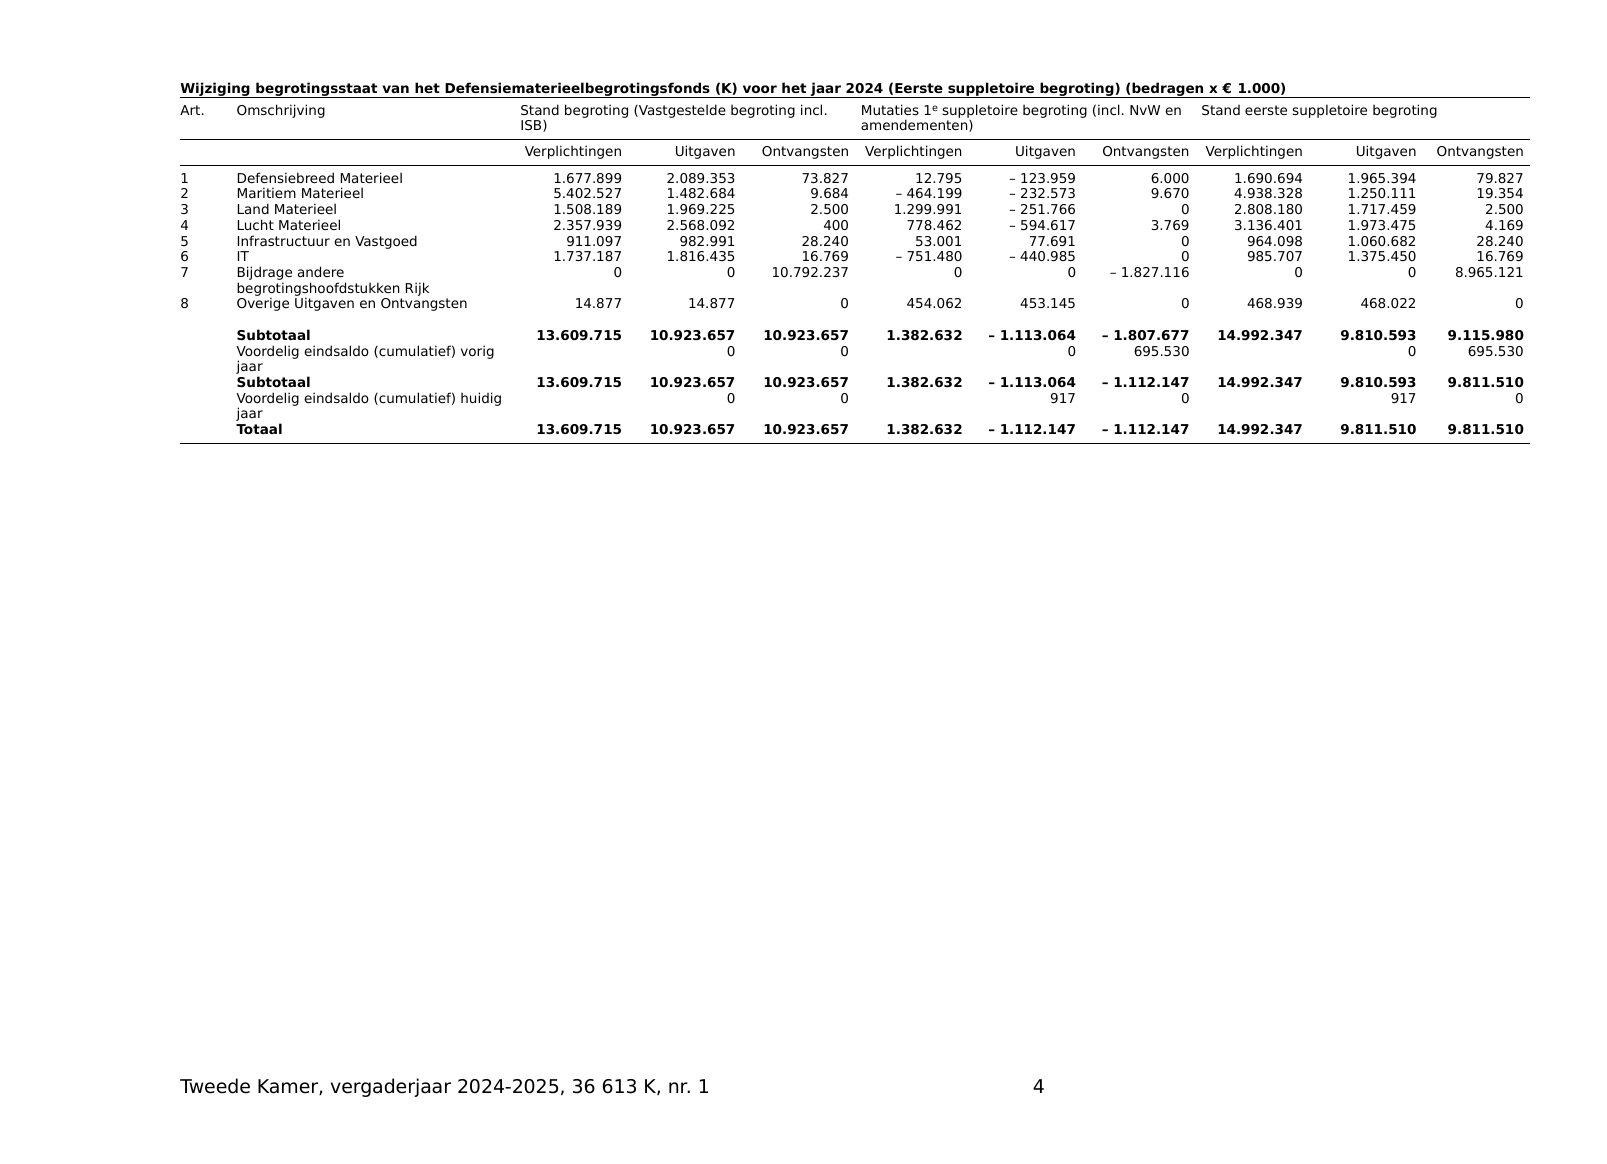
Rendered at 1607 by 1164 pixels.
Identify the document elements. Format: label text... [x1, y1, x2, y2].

table_cell 695.530 [1082, 344, 1195, 375]
table_cell 982.991 [628, 233, 741, 249]
table_cell 14.877 [628, 296, 741, 312]
table_cell – 1.113.064 [968, 375, 1082, 391]
table_cell 0 [1309, 265, 1422, 296]
table_cell 0 [1082, 233, 1195, 249]
table_cell [1195, 391, 1309, 422]
table_cell 77.691 [968, 233, 1082, 249]
table_cell 10.792.237 [741, 265, 855, 296]
table_cell 0 [741, 344, 855, 375]
table_cell 9.811.510 [1422, 375, 1529, 391]
table_cell 1.965.394 [1309, 166, 1422, 186]
table_cell 10.923.657 [741, 328, 855, 343]
table_cell Voordelig eindsaldo (cumulatief) vorig jaar [231, 344, 514, 375]
table_cell 2.500 [741, 202, 855, 218]
table_header Wijziging begrotingsstaat van het Defensiematerieelbegrotingsfonds (K) voor het jaar 2024 (Eerste suppletoire begroting) (bedragen x € 1.000) [180, 81, 1529, 97]
table_cell 1.717.459 [1309, 202, 1422, 218]
table_cell [180, 328, 231, 343]
table_cell 1 [180, 166, 231, 186]
table_cell 16.769 [741, 249, 855, 265]
table_cell 5 [180, 233, 231, 249]
table_cell 0 [741, 391, 855, 422]
table_cell Stand begroting (Vastgestelde begroting incl. ISB) [514, 98, 855, 138]
table_cell 917 [968, 391, 1082, 422]
table_cell Uitgaven [968, 140, 1082, 165]
table_cell 5.402.527 [514, 186, 628, 202]
table_cell 16.769 [1422, 249, 1529, 265]
table_cell 0 [1422, 296, 1529, 312]
table_cell IT [231, 249, 514, 265]
table_cell Verplichtingen [855, 140, 968, 165]
table_cell 6.000 [1082, 166, 1195, 186]
table_cell 400 [741, 218, 855, 233]
table_cell 9.684 [741, 186, 855, 202]
table_cell 1.737.187 [514, 249, 628, 265]
table_cell – 1.112.147 [968, 422, 1082, 442]
table_cell 8.965.121 [1422, 265, 1529, 296]
table_cell 468.939 [1195, 296, 1309, 312]
table_cell Verplichtingen [1195, 140, 1309, 165]
table_cell 1.382.632 [855, 328, 968, 343]
table_cell 2.357.939 [514, 218, 628, 233]
table_cell 13.609.715 [514, 422, 628, 442]
table_cell [628, 312, 741, 328]
table_cell 1.375.450 [1309, 249, 1422, 265]
table_cell 0 [1309, 344, 1422, 375]
table_cell 985.707 [1195, 249, 1309, 265]
table_cell [968, 312, 1082, 328]
table_cell – 1.113.064 [968, 328, 1082, 343]
table_cell 7 [180, 265, 231, 296]
table_cell 0 [1082, 202, 1195, 218]
table_cell [1422, 312, 1529, 328]
table_cell 1.969.225 [628, 202, 741, 218]
table_cell 9.670 [1082, 186, 1195, 202]
table_cell 2 [180, 186, 231, 202]
table_cell 10.923.657 [741, 375, 855, 391]
table_cell – 1.807.677 [1082, 328, 1195, 343]
table_cell 3.769 [1082, 218, 1195, 233]
table_cell Defensiebreed Materieel [231, 166, 514, 186]
table_cell Voordelig eindsaldo (cumulatief) huidig jaar [231, 391, 514, 422]
table_cell 0 [514, 265, 628, 296]
table_cell Mutaties 1e suppletoire begroting (incl. NvW en amendementen) [855, 98, 1195, 138]
table_cell 13.609.715 [514, 328, 628, 343]
table_cell Omschrijving [231, 98, 514, 138]
table_cell 1.508.189 [514, 202, 628, 218]
table_cell 14.992.347 [1195, 328, 1309, 343]
table_cell – 123.959 [968, 166, 1082, 186]
table_cell 8 [180, 296, 231, 312]
table_cell 10.923.657 [628, 328, 741, 343]
table_cell 2.089.353 [628, 166, 741, 186]
table_cell 0 [628, 265, 741, 296]
table_cell – 440.985 [968, 249, 1082, 265]
table_cell [855, 344, 968, 375]
table_cell 468.022 [1309, 296, 1422, 312]
table_cell 10.923.657 [741, 422, 855, 442]
table_cell Ontvangsten [1082, 140, 1195, 165]
table_cell 13.609.715 [514, 375, 628, 391]
table_cell – 232.573 [968, 186, 1082, 202]
table_cell – 751.480 [855, 249, 968, 265]
table_cell [1309, 312, 1422, 328]
table_cell 53.001 [855, 233, 968, 249]
table_cell 1.060.682 [1309, 233, 1422, 249]
table_cell [514, 312, 628, 328]
table_cell 0 [1422, 391, 1529, 422]
table_cell [231, 140, 514, 165]
table_cell 1.250.111 [1309, 186, 1422, 202]
table_cell 0 [628, 344, 741, 375]
table_cell [180, 422, 231, 442]
table_cell 9.115.980 [1422, 328, 1529, 343]
table_cell 2.568.092 [628, 218, 741, 233]
table_cell Maritiem Materieel [231, 186, 514, 202]
table_cell 4 [180, 218, 231, 233]
table_cell 695.530 [1422, 344, 1529, 375]
table_cell 9.810.593 [1309, 328, 1422, 343]
table_cell Bijdrage andere begrotingshoofdstukken Rijk [231, 265, 514, 296]
table_cell 454.062 [855, 296, 968, 312]
table_cell 14.992.347 [1195, 375, 1309, 391]
table_cell [180, 140, 231, 165]
table_cell 2.808.180 [1195, 202, 1309, 218]
table_cell 1.973.475 [1309, 218, 1422, 233]
table_cell 0 [1082, 391, 1195, 422]
table_cell 1.382.632 [855, 375, 968, 391]
table_cell 3 [180, 202, 231, 218]
table_cell 0 [1082, 296, 1195, 312]
table_cell Lucht Materieel [231, 218, 514, 233]
table_cell 9.811.510 [1309, 422, 1422, 442]
table_cell [855, 391, 968, 422]
table_cell 4.169 [1422, 218, 1529, 233]
table_cell 79.827 [1422, 166, 1529, 186]
table_cell Ontvangsten [1422, 140, 1529, 165]
table_cell – 1.827.116 [1082, 265, 1195, 296]
table_cell 453.145 [968, 296, 1082, 312]
table_cell Uitgaven [1309, 140, 1422, 165]
table_cell 0 [628, 391, 741, 422]
table_cell 2.500 [1422, 202, 1529, 218]
table_cell 4.938.328 [1195, 186, 1309, 202]
table_cell 0 [968, 265, 1082, 296]
table_cell – 251.766 [968, 202, 1082, 218]
table_cell 9.811.510 [1422, 422, 1529, 442]
table_cell 0 [1195, 265, 1309, 296]
table_cell [741, 312, 855, 328]
table_cell 911.097 [514, 233, 628, 249]
table_cell 73.827 [741, 166, 855, 186]
table_cell [1195, 344, 1309, 375]
table_cell Uitgaven [628, 140, 741, 165]
table_cell – 464.199 [855, 186, 968, 202]
table_cell [231, 312, 514, 328]
table_cell 28.240 [741, 233, 855, 249]
table_cell – 1.112.147 [1082, 375, 1195, 391]
table_cell 14.877 [514, 296, 628, 312]
table_cell 12.795 [855, 166, 968, 186]
table_cell Stand eerste suppletoire begroting [1195, 98, 1529, 138]
table_cell Subtotaal [231, 328, 514, 343]
table_cell [514, 344, 628, 375]
table_cell [180, 344, 231, 375]
table_cell 28.240 [1422, 233, 1529, 249]
table_cell [1195, 312, 1309, 328]
table_cell Verplichtingen [514, 140, 628, 165]
table_cell 1.816.435 [628, 249, 741, 265]
table_cell 10.923.657 [628, 375, 741, 391]
table_cell 19.354 [1422, 186, 1529, 202]
table_cell 0 [968, 344, 1082, 375]
table_cell [180, 375, 231, 391]
table_cell 14.992.347 [1195, 422, 1309, 442]
table_cell – 594.617 [968, 218, 1082, 233]
table_cell 6 [180, 249, 231, 265]
table_cell 0 [855, 265, 968, 296]
table_cell 0 [741, 296, 855, 312]
table_cell 9.810.593 [1309, 375, 1422, 391]
table_cell Land Materieel [231, 202, 514, 218]
table_cell Overige Uitgaven en Ontvangsten [231, 296, 514, 312]
table_cell Infrastructuur en Vastgoed [231, 233, 514, 249]
table_cell Ontvangsten [741, 140, 855, 165]
table_cell [1082, 312, 1195, 328]
table_cell [180, 312, 231, 328]
table_cell 1.677.899 [514, 166, 628, 186]
table_cell 0 [1082, 249, 1195, 265]
table_cell [514, 391, 628, 422]
table_cell Totaal [231, 422, 514, 442]
table_cell [855, 312, 968, 328]
table_cell 778.462 [855, 218, 968, 233]
table_cell 1.382.632 [855, 422, 968, 442]
table_cell 3.136.401 [1195, 218, 1309, 233]
table_cell 10.923.657 [628, 422, 741, 442]
table_cell 1.690.694 [1195, 166, 1309, 186]
table_cell Art. [180, 98, 231, 138]
table_cell 1.299.991 [855, 202, 968, 218]
table_cell 1.482.684 [628, 186, 741, 202]
table_cell [180, 391, 231, 422]
table_cell 917 [1309, 391, 1422, 422]
table_cell Subtotaal [231, 375, 514, 391]
table_cell 964.098 [1195, 233, 1309, 249]
table_cell – 1.112.147 [1082, 422, 1195, 442]
